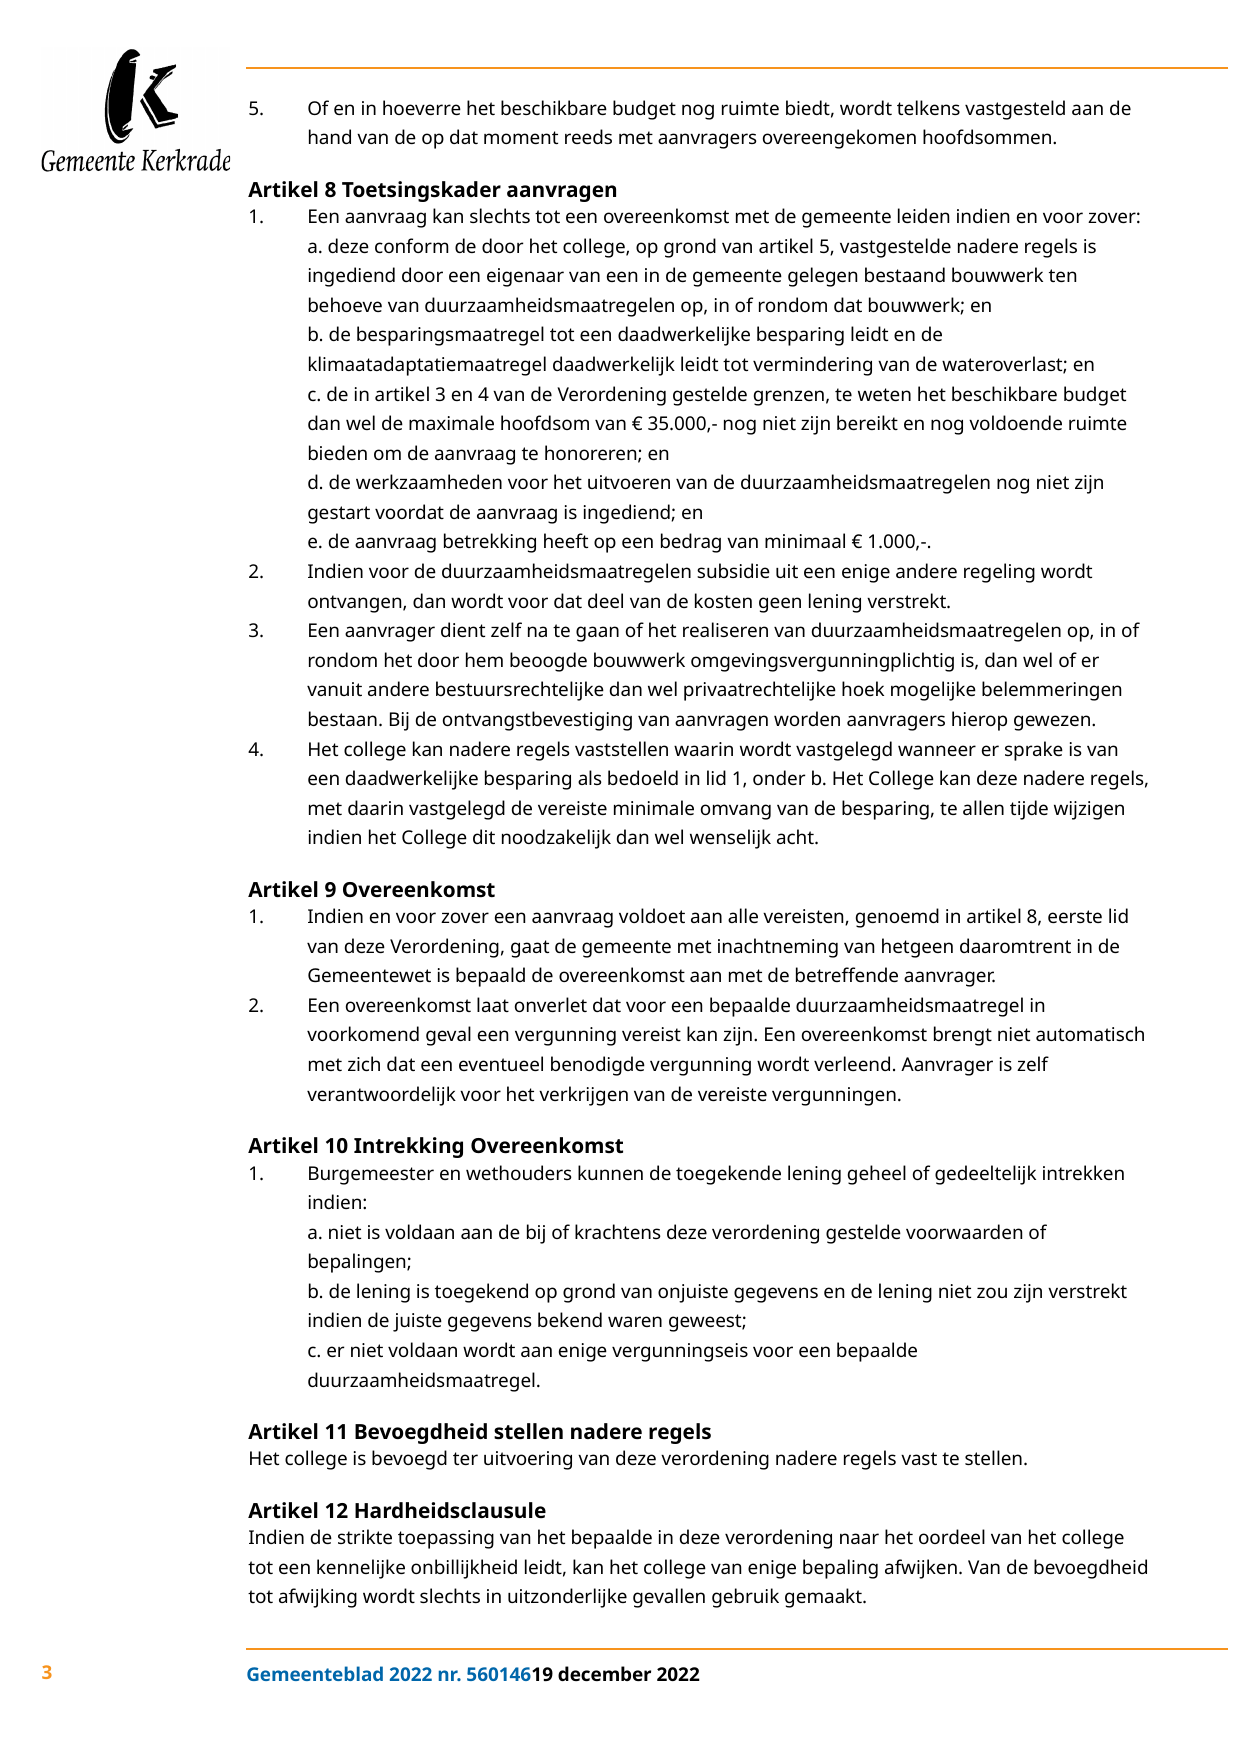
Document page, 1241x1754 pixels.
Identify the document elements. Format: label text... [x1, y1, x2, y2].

list b. de lening is toegekend op grond van onjuiste gegevens en de lening niet zou zijn verstrekt indien de juiste gegevens bekend waren geweest; [248, 1278, 1152, 1333]
list Indien en voor zover een aanvraag voldoet aan alle vereisten, genoemd in artikel 8, eerste lid van deze Verordening, gaat de gemeente met inachtneming van hetgeen daaromtrent in de Gemeentewet is bepaald de overeenkomst aan met de betreffende aanvrager. [248, 903, 1152, 988]
text Artikel 12 Hardheidsclausule [248, 1496, 1152, 1524]
list a. niet is voldaan aan de bij of krachtens deze verordening gestelde voorwaarden of bepalingen; [248, 1219, 1152, 1274]
list Indien voor de duurzaamheidsmaatregelen subsidie uit een enige andere regeling wordt ontvangen, dan wordt voor dat deel van de kosten geen lening verstrekt. [248, 558, 1152, 613]
list d. de werkzaamheden voor het uitvoeren van de duurzaamheidsmaatregelen nog niet zijn gestart voordat de aanvraag is ingediend; en [248, 469, 1152, 525]
list Een aanvrager dient zelf na te gaan of het realiseren van duurzaamheidsmaatregelen op, in of rondom het door hem beoogde bouwwerk omgevingsvergunningplichtig is, dan wel of er vanuit andere bestuursrechtelijke dan wel privaatrechtelijke hoek mogelijke belemmeringen bestaan. Bij de ontvangstbevestiging van aanvragen worden aanvragers hierop gewezen. [248, 617, 1152, 732]
text Het college is bevoegd ter uitvoering van deze verordening nadere regels vast te stellen. [248, 1446, 1152, 1471]
text Artikel 9 Overeenkomst [248, 875, 1152, 903]
list c. er niet voldaan wordt aan enige vergunningseis voor een bepaalde duurzaamheidsmaatregel. [248, 1337, 1152, 1392]
text Artikel 8 Toetsingskader aanvragen [248, 175, 1152, 203]
text Artikel 10 Intrekking Overeenkomst [248, 1131, 1152, 1160]
list Een aanvraag kan slechts tot een overeenkomst met de gemeente leiden indien en voor zover: [248, 203, 1152, 229]
text Artikel 11 Bevoegdheid stellen nadere regels [248, 1417, 1152, 1446]
list Burgemeester en wethouders kunnen de toegekende lening geheel of gedeeltelijk intrekken indien: [248, 1160, 1152, 1215]
text Indien de strikte toepassing van het bepaalde in deze verordening naar het oordeel van het college tot een kennelijke onbillijkheid leidt, kan het college van enige bepaling afwijken. Van de bevoegdheid tot afwijking wordt slechts in uitzonderlijke gevallen gebruik gemaakt. [248, 1524, 1152, 1609]
list b. de besparingsmaatregel tot een daadwerkelijke besparing leidt en de klimaatadaptatiemaatregel daadwerkelijk leidt tot vermindering van de wateroverlast; en [248, 322, 1152, 377]
list Het college kan nadere regels vaststellen waarin wordt vastgelegd wanneer er sprake is van een daadwerkelijke besparing als bedoeld in lid 1, onder b. Het College kan deze nadere regels, met daarin vastgelegd de vereiste minimale omvang van de besparing, te allen tijde wijzigen indien het College dit noodzakelijk dan wel wenselijk acht. [248, 736, 1152, 850]
list a. deze conform de door het college, op grond van artikel 5, vastgestelde nadere regels is ingediend door een eigenaar van een in de gemeente gelegen bestaand bouwwerk ten behoeve van duurzaamheidsmaatregelen op, in of rondom dat bouwwerk; en [248, 233, 1152, 318]
list Of en in hoeverre het beschikbare budget nog ruimte biedt, wordt telkens vastgesteld aan de hand van de op dat moment reeds met aanvragers overeengekomen hoofdsommen. [248, 95, 1152, 150]
list c. de in artikel 3 en 4 van de Verordening gestelde grenzen, te weten het beschikbare budget dan wel de maximale hoofdsom van € 35.000,- nog niet zijn bereikt en nog voldoende ruimte bieden om de aanvraag te honoreren; en [248, 381, 1152, 466]
picture [41, 47, 231, 172]
list Een overeenkomst laat onverlet dat voor een bepaalde duurzaamheidsmaatregel in voorkomend geval een vergunning vereist kan zijn. Een overeenkomst brengt niet automatisch met zich dat een eventueel benodigde vergunning wordt verleend. Aanvrager is zelf verantwoordelijk voor het verkrijgen van de vereiste vergunningen. [248, 992, 1152, 1107]
list e. de aanvraag betrekking heeft op een bedrag van minimaal € 1.000,-. [248, 529, 1152, 554]
